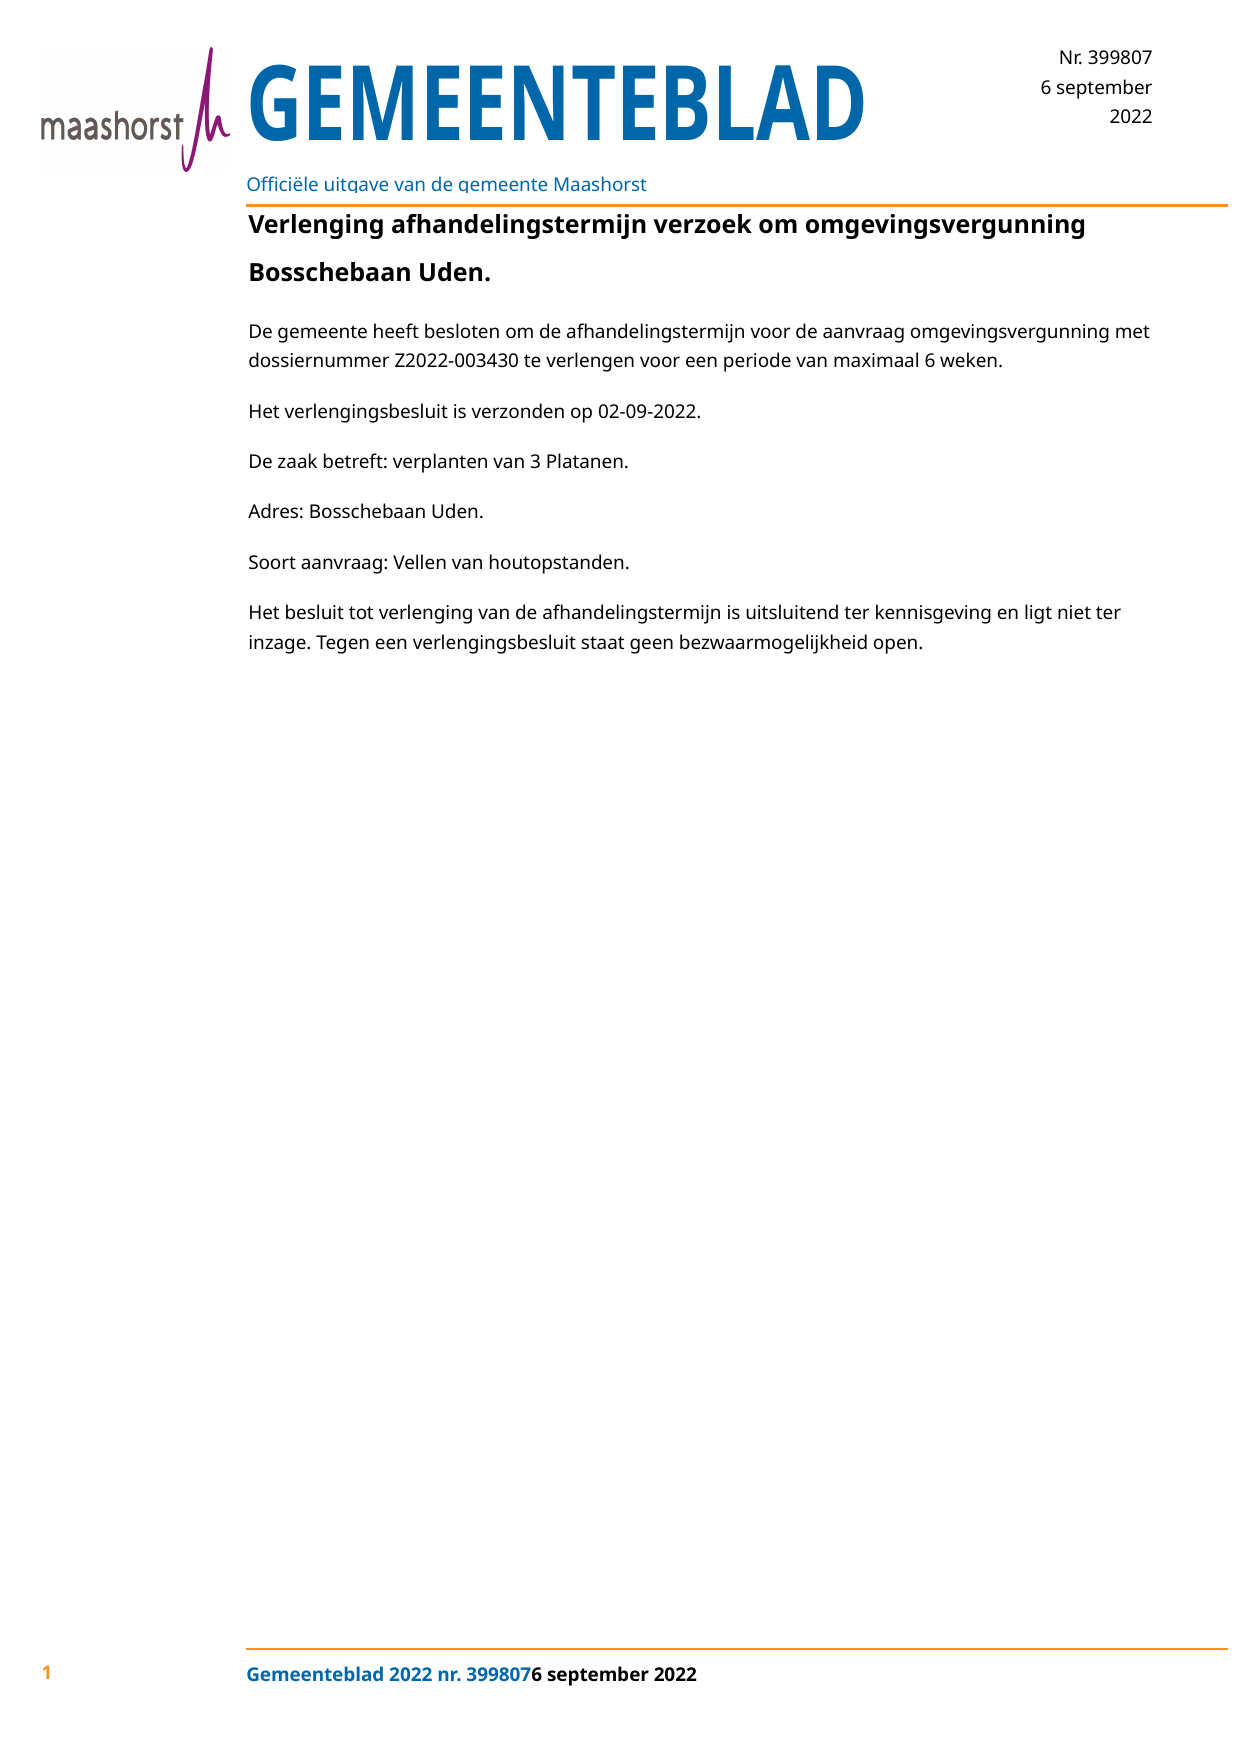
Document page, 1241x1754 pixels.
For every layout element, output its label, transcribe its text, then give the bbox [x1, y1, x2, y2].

text Het besluit tot verlenging van de afhandelingstermijn is uitsluitend ter kennisgeving en ligt niet ter inzage. Tegen een verlengingsbesluit staat geen bezwaarmogelijkheid open. [248, 599, 1152, 655]
picture [41, 47, 231, 172]
text Soort aanvraag: Vellen van houtopstanden. [248, 549, 1152, 575]
text Verlenging afhandelingstermijn verzoek om omgevingsvergunning Bosschebaan Uden. [248, 207, 1152, 288]
text De zaak betreft: verplanten van 3 Platanen. [248, 448, 1152, 474]
text De gemeente heeft besloten om de afhandelingstermijn voor de aanvraag omgevingsvergunning met dossiernummer Z2022-003430 te verlengen voor een periode van maximaal 6 weken. [248, 318, 1152, 373]
text Het verlengingsbesluit is verzonden op 02-09-2022. [248, 398, 1152, 424]
text Adres: Bosschebaan Uden. [248, 499, 1152, 524]
